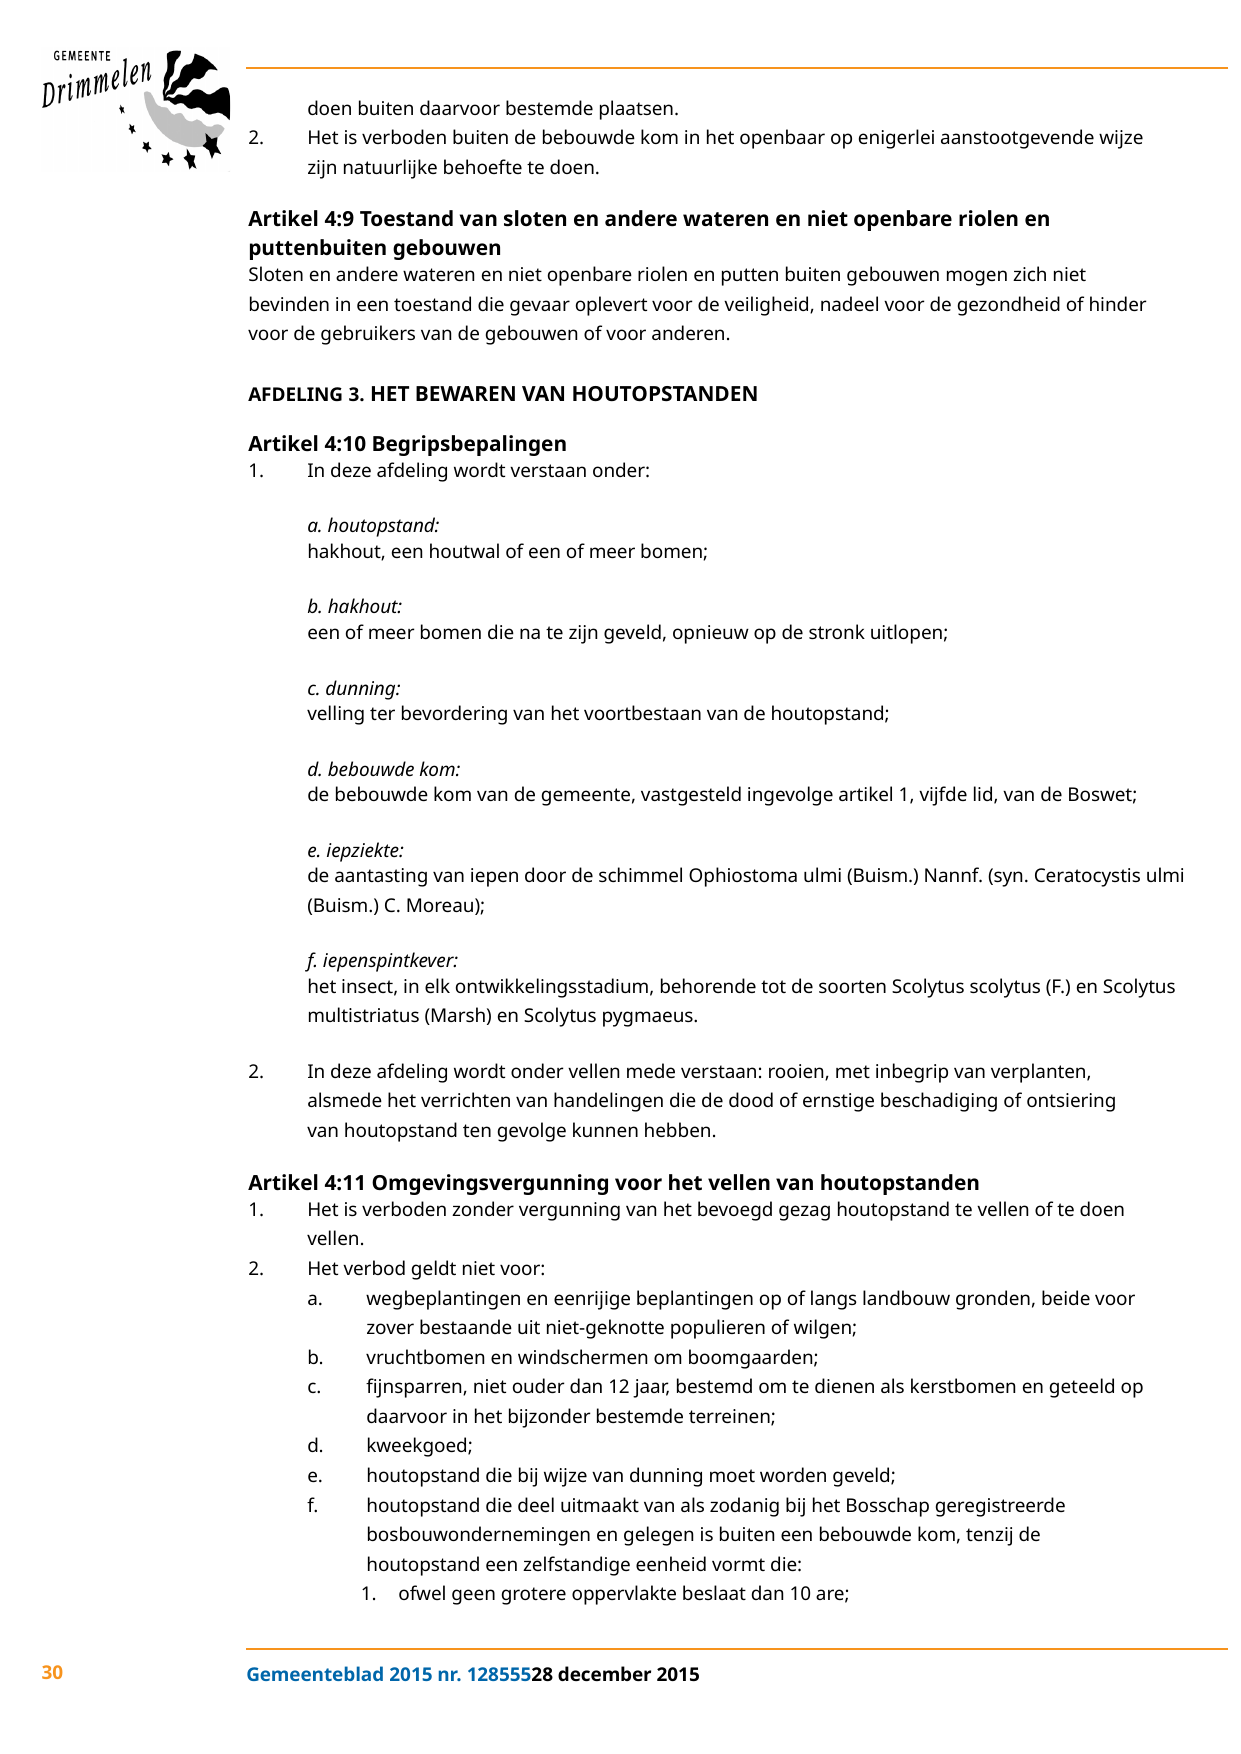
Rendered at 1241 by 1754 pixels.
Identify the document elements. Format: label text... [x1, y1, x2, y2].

list d. bebouwde kom: [307, 756, 1190, 781]
list hakhout, een houtwal of een of meer bomen; [307, 538, 1190, 564]
text Sloten en andere wateren en niet openbare riolen en putten buiten gebouwen mogen zich niet bevinden in een toestand die gevaar oplevert voor de veiligheid, nadeel voor de gezondheid of hinder voor de gebruikers van de gebouwen of voor anderen. [248, 261, 1152, 346]
picture [41, 47, 231, 172]
text AFDELING 3. HET BEWAREN VAN HOUTOPSTANDEN [248, 379, 1152, 408]
list b. hakhout: [307, 594, 1190, 619]
list e. iepziekte: [307, 837, 1190, 862]
list een of meer bomen die na te zijn geveld, opnieuw op de stronk uitlopen; [307, 619, 1190, 645]
text Artikel 4:10 Begripsbepalingen [248, 429, 1152, 457]
list Het is verboden zonder vergunning van het bevoegd gezag houtopstand te vellen of te doen vellen. [248, 1196, 1152, 1251]
list wegbeplantingen en eenrijige beplantingen op of langs landbouw gronden, beide voor zover bestaande uit niet-geknotte populieren of wilgen; [307, 1285, 1152, 1340]
list In deze afdeling wordt onder vellen mede verstaan: rooien, met inbegrip van verplanten, alsmede het verrichten van handelingen die de dood of ernstige beschadiging of ontsiering van houtopstand ten gevolge kunnen hebben. [248, 1058, 1152, 1143]
list ofwel geen grotere oppervlakte beslaat dan 10 are; [361, 1581, 1152, 1606]
list doen buiten daarvoor bestemde plaatsen. [248, 95, 1152, 121]
list kweekgoed; [307, 1433, 1152, 1458]
list fijnsparren, niet ouder dan 12 jaar, bestemd om te dienen als kerstbomen en geteeld op daarvoor in het bijzonder bestemde terreinen; [307, 1373, 1152, 1429]
list houtopstand die deel uitmaakt van als zodanig bij het Bosschap geregistreerde bosbouwondernemingen en gelegen is buiten een bebouwde kom, tenzij de houtopstand een zelfstandige eenheid vormt die: [307, 1492, 1152, 1577]
list Het verbod geldt niet voor: [248, 1255, 1152, 1281]
list a. houtopstand: [307, 513, 1190, 538]
list houtopstand die bij wijze van dunning moet worden geveld; [307, 1462, 1152, 1488]
text Artikel 4:9 Toestand van sloten en andere wateren en niet openbare riolen en puttenbuiten gebouwen [248, 204, 1152, 261]
list c. dunning: [307, 675, 1190, 700]
list f. iepenspintkever: [307, 947, 1190, 973]
list het insect, in elk ontwikkelingsstadium, behorende tot de soorten Scolytus scolytus (F.) en Scolytus multistriatus (Marsh) en Scolytus pygmaeus. [307, 973, 1190, 1028]
list vruchtbomen en windschermen om boomgaarden; [307, 1344, 1152, 1370]
list Het is verboden buiten de bebouwde kom in het openbaar op enigerlei aanstootgevende wijze zijn natuurlijke behoefte te doen. [248, 124, 1152, 180]
list velling ter bevordering van het voortbestaan van de houtopstand; [307, 700, 1190, 726]
text Artikel 4:11 Omgevingsvergunning voor het vellen van houtopstanden [248, 1168, 1152, 1196]
list In deze afdeling wordt verstaan onder: [248, 457, 1152, 483]
list de bebouwde kom van de gemeente, vastgesteld ingevolge artikel 1, vijfde lid, van de Boswet; [307, 781, 1190, 807]
list de aantasting van iepen door de schimmel Ophiostoma ulmi (Buism.) Nannf. (syn. Ceratocystis ulmi (Buism.) C. Moreau); [307, 862, 1190, 918]
